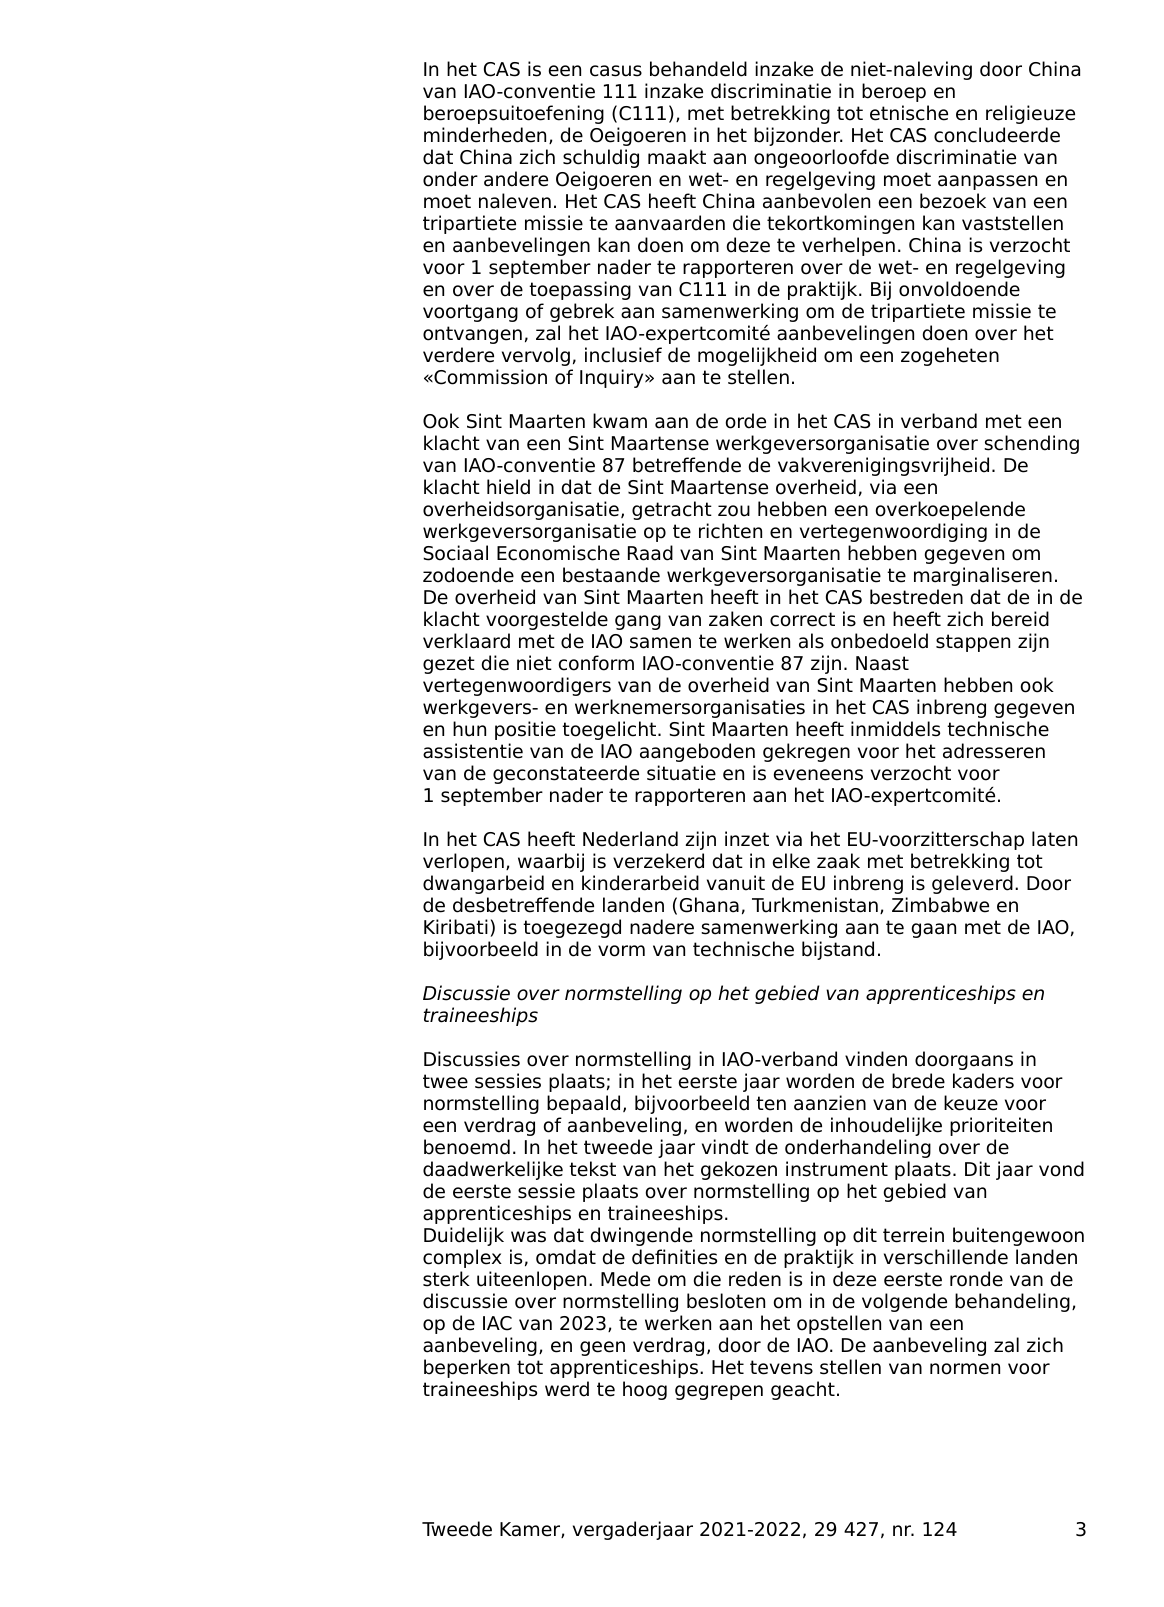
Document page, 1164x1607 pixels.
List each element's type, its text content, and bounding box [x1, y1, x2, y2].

text In het CAS is een casus behandeld inzake de niet-naleving door China van IAO-conventie 111 inzake discriminatie in beroep en beroepsuitoefening (C111), met betrekking tot etnische en religieuze minderheden, de Oeigoeren in het bijzonder. Het CAS concludeerde dat China zich schuldig maakt aan ongeoorloofde discriminatie van onder andere Oeigoeren en wet- en regelgeving moet aanpassen en moet naleven. Het CAS heeft China aanbevolen een bezoek van een tripartiete missie te aanvaarden die tekortkomingen kan vaststellen en aanbevelingen kan doen om deze te verhelpen. China is verzocht voor 1 september nader te rapporteren over de wet- en regelgeving en over de toepassing van C111 in de praktijk. Bij onvoldoende voortgang of gebrek aan samenwerking om de tripartiete missie te ontvangen, zal het IAO-expertcomité aanbevelingen doen over het verdere vervolg, inclusief de mogelijkheid om een zogeheten «Commission of Inquiry» aan te stellen. [422, 59, 1087, 389]
text Duidelijk was dat dwingende normstelling op dit terrein buitengewoon complex is, omdat de definities en de praktijk in verschillende landen sterk uiteenlopen. Mede om die reden is in deze eerste ronde van de discussie over normstelling besloten om in de volgende behandeling, op de IAC van 2023, te werken aan het opstellen van een aanbeveling, en geen verdrag, door de IAO. De aanbeveling zal zich beperken tot apprenticeships. Het tevens stellen van normen voor traineeships werd te hoog gegrepen geacht. [422, 1225, 1087, 1401]
text Ook Sint Maarten kwam aan de orde in het CAS in verband met een klacht van een Sint Maartense werkgeversorganisatie over schending van IAO-conventie 87 betreffende de vakverenigingsvrijheid. De klacht hield in dat de Sint Maartense overheid, via een overheidsorganisatie, getracht zou hebben een overkoepelende werkgeversorganisatie op te richten en vertegenwoordiging in de Sociaal Economische Raad van Sint Maarten hebben gegeven om zodoende een bestaande werkgeversorganisatie te marginaliseren. De overheid van Sint Maarten heeft in het CAS bestreden dat de in de klacht voorgestelde gang van zaken correct is en heeft zich bereid verklaard met de IAO samen te werken als onbedoeld stappen zijn gezet die niet conform IAO-conventie 87 zijn. Naast vertegenwoordigers van de overheid van Sint Maarten hebben ook werkgevers- en werknemersorganisaties in het CAS inbreng gegeven en hun positie toegelicht. Sint Maarten heeft inmiddels technische assistentie van de IAO aangeboden gekregen voor het adresseren van de geconstateerde situatie en is eveneens verzocht voor 1 september nader te rapporteren aan het IAO-expertcomité. [422, 411, 1087, 807]
text In het CAS heeft Nederland zijn inzet via het EU-voorzitterschap laten verlopen, waarbij is verzekerd dat in elke zaak met betrekking tot dwangarbeid en kinderarbeid vanuit de EU inbreng is geleverd. Door de desbetreffende landen (Ghana, Turkmenistan, Zimbabwe en Kiribati) is toegezegd nadere samenwerking aan te gaan met de IAO, bijvoorbeeld in de vorm van technische bijstand. [422, 829, 1087, 961]
text Discussies over normstelling in IAO-verband vinden doorgaans in twee sessies plaats; in het eerste jaar worden de brede kaders voor normstelling bepaald, bijvoorbeeld ten aanzien van de keuze voor een verdrag of aanbeveling, en worden de inhoudelijke prioriteiten benoemd. In het tweede jaar vindt de onderhandeling over de daadwerkelijke tekst van het gekozen instrument plaats. Dit jaar vond de eerste sessie plaats over normstelling op het gebied van apprenticeships en traineeships. [422, 1049, 1087, 1225]
subtitle Discussie over normstelling op het gebied van apprenticeships en traineeships [422, 983, 1087, 1027]
